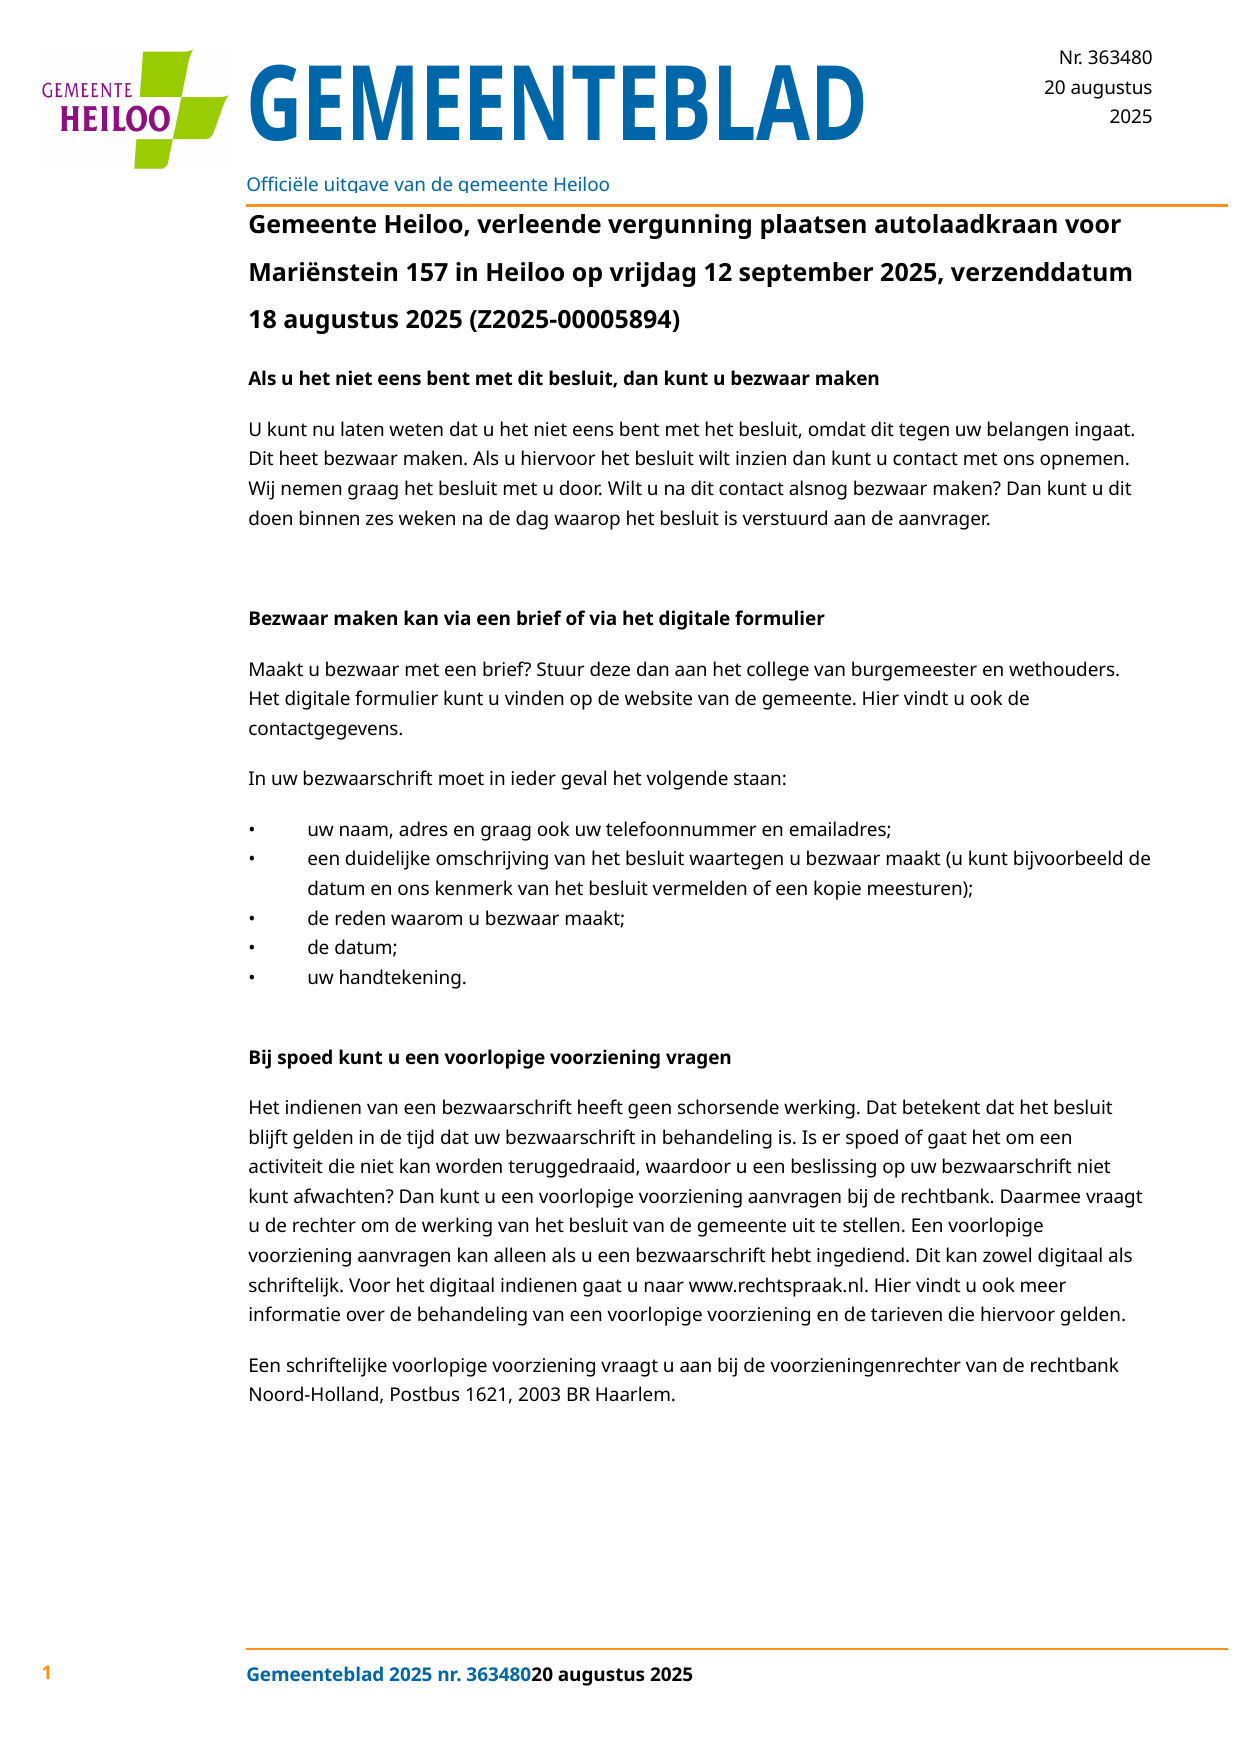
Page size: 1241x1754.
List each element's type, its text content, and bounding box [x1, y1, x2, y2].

text U kunt nu laten weten dat u het niet eens bent met het besluit, omdat dit tegen uw belangen ingaat. Dit heet bezwaar maken. Als u hiervoor het besluit wilt inzien dan kunt u contact met ons opnemen. Wij nemen graag het besluit met u door. Wilt u na dit contact alsnog bezwaar maken? Dan kunt u dit doen binnen zes weken na de dag waarop het besluit is verstuurd aan de aanvrager. [248, 416, 1152, 530]
text In uw bezwaarschrift moet in ieder geval het volgende staan: [248, 766, 1152, 791]
list de datum; [248, 934, 1152, 960]
picture [41, 47, 231, 172]
text Bezwaar maken kan via een brief of via het digitale formulier [248, 606, 1152, 631]
list uw naam, adres en graag ook uw telefoonnummer en emailadres; [248, 816, 1152, 842]
text Als u het niet eens bent met dit besluit, dan kunt u bezwaar maken [248, 366, 1152, 391]
text Een schriftelijke voorlopige voorziening vraagt u aan bij de voorzieningenrechter van de rechtbank Noord-Holland, Postbus 1621, 2003 BR Haarlem. [248, 1352, 1152, 1407]
list de reden waarom u bezwaar maakt; [248, 905, 1152, 930]
text Gemeente Heiloo, verleende vergunning plaatsen autolaadkraan voor Mariënstein 157 in Heiloo op vrijdag 12 september 2025, verzenddatum 18 augustus 2025 (Z2025-00005894) [248, 207, 1152, 336]
text Het indienen van een bezwaarschrift heeft geen schorsende werking. Dat betekent dat het besluit blijft gelden in de tijd dat uw bezwaarschrift in behandeling is. Is er spoed of gaat het om een activiteit die niet kan worden teruggedraaid, waardoor u een beslissing op uw bezwaarschrift niet kunt afwachten? Dan kunt u een voorlopige voorziening aanvragen bij de rechtbank. Daarmee vraagt u de rechter om de werking van het besluit van de gemeente uit te stellen. Een voorlopige voorziening aanvragen kan alleen als u een bezwaarschrift hebt ingediend. Dit kan zowel digitaal als schriftelijk. Voor het digitaal indienen gaat u naar www.rechtspraak.nl. Hier vindt u ook meer informatie over de behandeling van een voorlopige voorziening en de tarieven die hiervoor gelden. [248, 1094, 1152, 1327]
text Bij spoed kunt u een voorlopige voorziening vragen [248, 1044, 1152, 1069]
list uw handtekening. [248, 964, 1152, 989]
list een duidelijke omschrijving van het besluit waartegen u bezwaar maakt (u kunt bijvoorbeeld de datum en ons kenmerk van het besluit vermelden of een kopie meesturen); [248, 846, 1152, 901]
text Maakt u bezwaar met een brief? Stuur deze dan aan het college van burgemeester en wethouders. Het digitale formulier kunt u vinden op de website van de gemeente. Hier vindt u ook de contactgegevens. [248, 656, 1152, 741]
